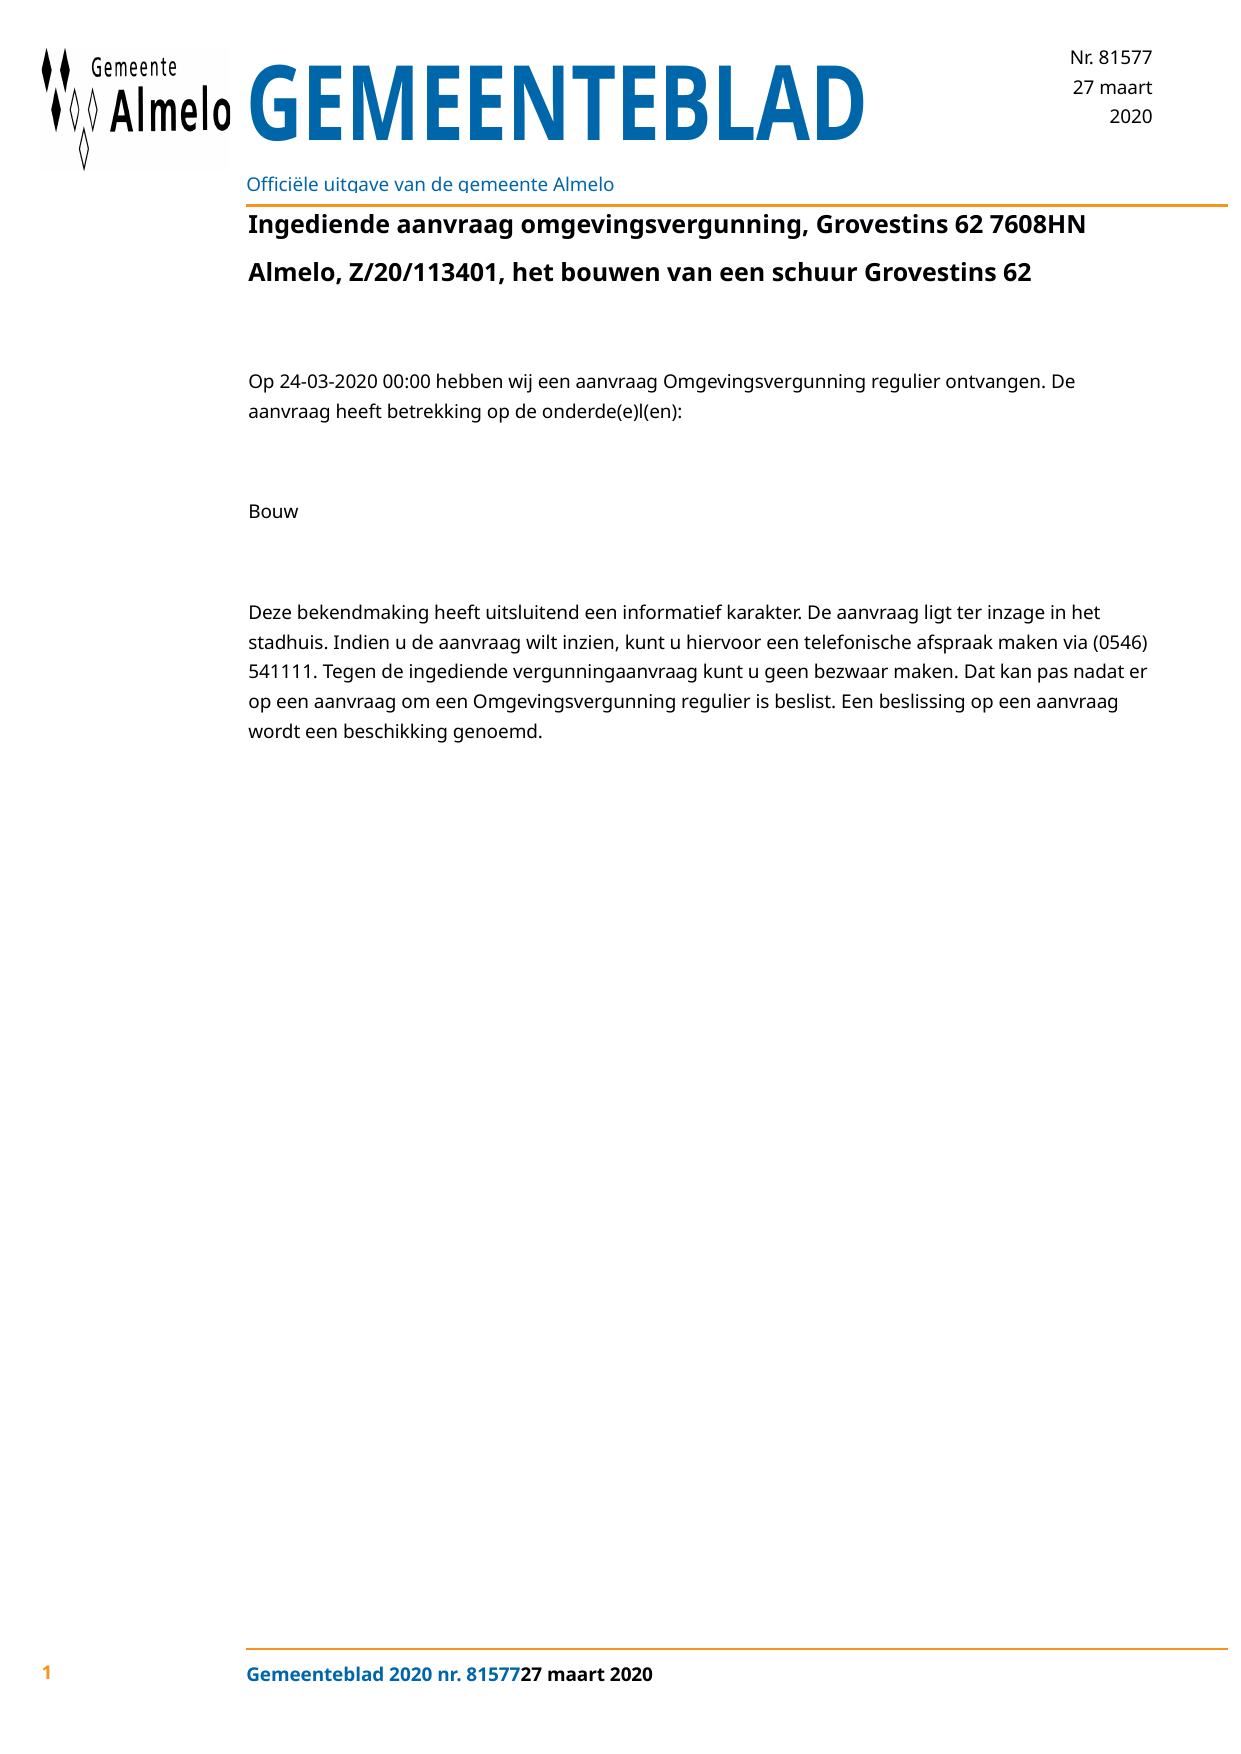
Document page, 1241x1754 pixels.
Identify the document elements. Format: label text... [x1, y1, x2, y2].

text Ingediende aanvraag omgevingsvergunning, Grovestins 62 7608HN Almelo, Z/20/113401, het bouwen van een schuur Grovestins 62 [248, 207, 1152, 288]
text Bouw [248, 499, 1152, 524]
picture [41, 47, 231, 172]
text Deze bekendmaking heeft uitsluitend een informatief karakter. De aanvraag ligt ter inzage in het stadhuis. Indien u de aanvraag wilt inzien, kunt u hiervoor een telefonische afspraak maken via (0546) 541111. Tegen de ingediende vergunningaanvraag kunt u geen bezwaar maken. Dat kan pas nadat er op een aanvraag om een Omgevingsvergunning regulier is beslist. Een beslissing op een aanvraag wordt een beschikking genoemd. [248, 599, 1152, 744]
text Op 24-03-2020 00:00 hebben wij een aanvraag Omgevingsvergunning regulier ontvangen. De aanvraag heeft betrekking op de onderde(e)l(en): [248, 368, 1152, 424]
